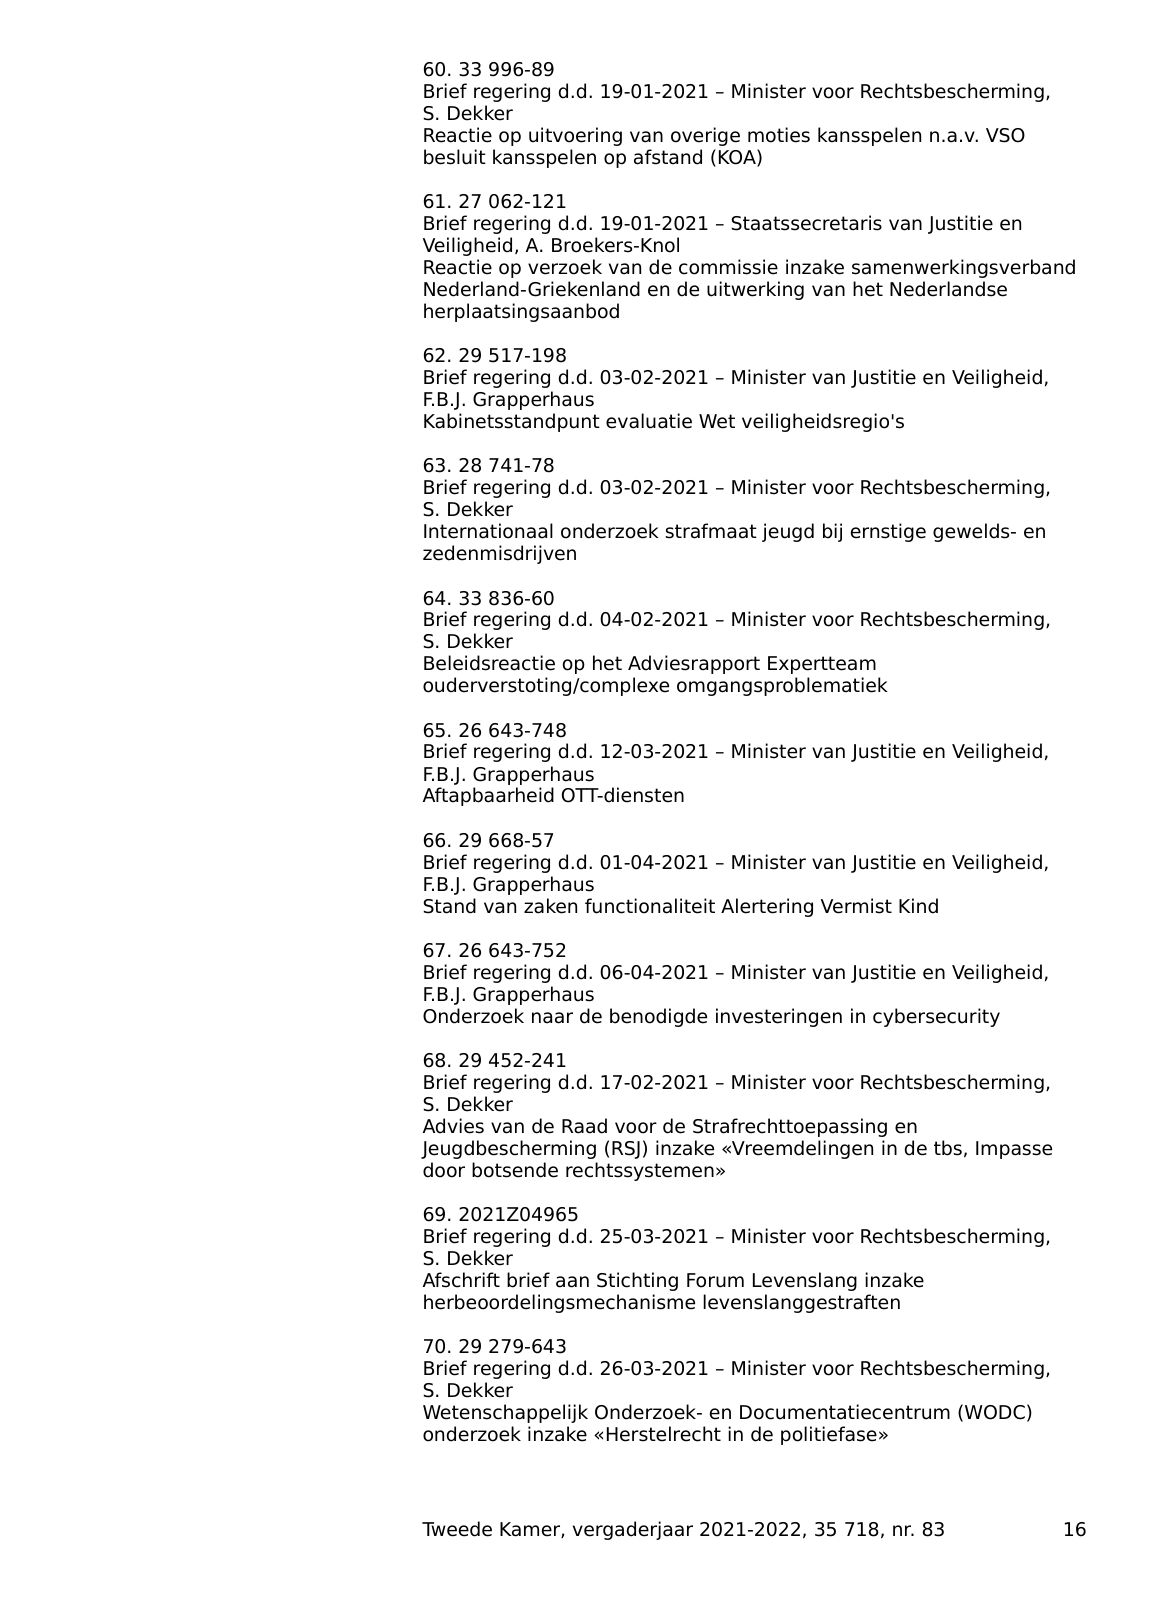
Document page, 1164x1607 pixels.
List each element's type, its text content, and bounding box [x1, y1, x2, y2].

text 68. 29 452-241 [422, 1050, 1087, 1072]
text Advies van de Raad voor de Strafrechttoepassing en Jeugdbescherming (RSJ) inzake «Vreemdelingen in de tbs, Impasse door botsende rechtssystemen» [422, 1116, 1087, 1182]
text 62. 29 517-198 [422, 345, 1087, 367]
text 65. 26 643-748 [422, 719, 1087, 741]
text Brief regering d.d. 03-02-2021 – Minister voor Rechtsbescherming, S. Dekker [422, 477, 1087, 521]
text Kabinetsstandpunt evaluatie Wet veiligheidsregio's [422, 411, 1087, 433]
text Beleidsreactie op het Adviesrapport Expertteam ouderverstoting/complexe omgangsproblematiek [422, 653, 1087, 697]
text 70. 29 279-643 [422, 1336, 1087, 1358]
text 61. 27 062-121 [422, 191, 1087, 213]
text Brief regering d.d. 04-02-2021 – Minister voor Rechtsbescherming, S. Dekker [422, 609, 1087, 653]
text Brief regering d.d. 03-02-2021 – Minister van Justitie en Veiligheid, F.B.J. Grapperhaus [422, 367, 1087, 411]
text 69. 2021Z04965 [422, 1204, 1087, 1226]
text Brief regering d.d. 01-04-2021 – Minister van Justitie en Veiligheid, F.B.J. Grapperhaus [422, 852, 1087, 896]
text Onderzoek naar de benodigde investeringen in cybersecurity [422, 1006, 1087, 1028]
text Reactie op verzoek van de commissie inzake samenwerkingsverband Nederland-Griekenland en de uitwerking van het Nederlandse herplaatsingsaanbod [422, 257, 1087, 323]
text Brief regering d.d. 26-03-2021 – Minister voor Rechtsbescherming, S. Dekker [422, 1358, 1087, 1402]
text Brief regering d.d. 19-01-2021 – Staatssecretaris van Justitie en Veiligheid, A. Broekers-Knol [422, 213, 1087, 257]
text 63. 28 741-78 [422, 455, 1087, 477]
text Aftapbaarheid OTT-diensten [422, 785, 1087, 807]
text Brief regering d.d. 17-02-2021 – Minister voor Rechtsbescherming, S. Dekker [422, 1072, 1087, 1116]
text Brief regering d.d. 06-04-2021 – Minister van Justitie en Veiligheid, F.B.J. Grapperhaus [422, 962, 1087, 1006]
text 67. 26 643-752 [422, 940, 1087, 962]
text Afschrift brief aan Stichting Forum Levenslang inzake herbeoordelingsmechanisme levenslanggestraften [422, 1270, 1087, 1314]
text 60. 33 996-89 [422, 59, 1087, 81]
text Brief regering d.d. 12-03-2021 – Minister van Justitie en Veiligheid, F.B.J. Grapperhaus [422, 741, 1087, 785]
text Internationaal onderzoek strafmaat jeugd bij ernstige gewelds- en zedenmisdrijven [422, 521, 1087, 565]
text 64. 33 836-60 [422, 587, 1087, 609]
text 66. 29 668-57 [422, 829, 1087, 852]
text Stand van zaken functionaliteit Alertering Vermist Kind [422, 896, 1087, 917]
text Brief regering d.d. 25-03-2021 – Minister voor Rechtsbescherming, S. Dekker [422, 1226, 1087, 1270]
text Reactie op uitvoering van overige moties kansspelen n.a.v. VSO besluit kansspelen op afstand (KOA) [422, 125, 1087, 169]
text Wetenschappelijk Onderzoek- en Documentatiecentrum (WODC) onderzoek inzake «Herstelrecht in de politiefase» [422, 1402, 1087, 1446]
text Brief regering d.d. 19-01-2021 – Minister voor Rechtsbescherming, S. Dekker [422, 81, 1087, 125]
